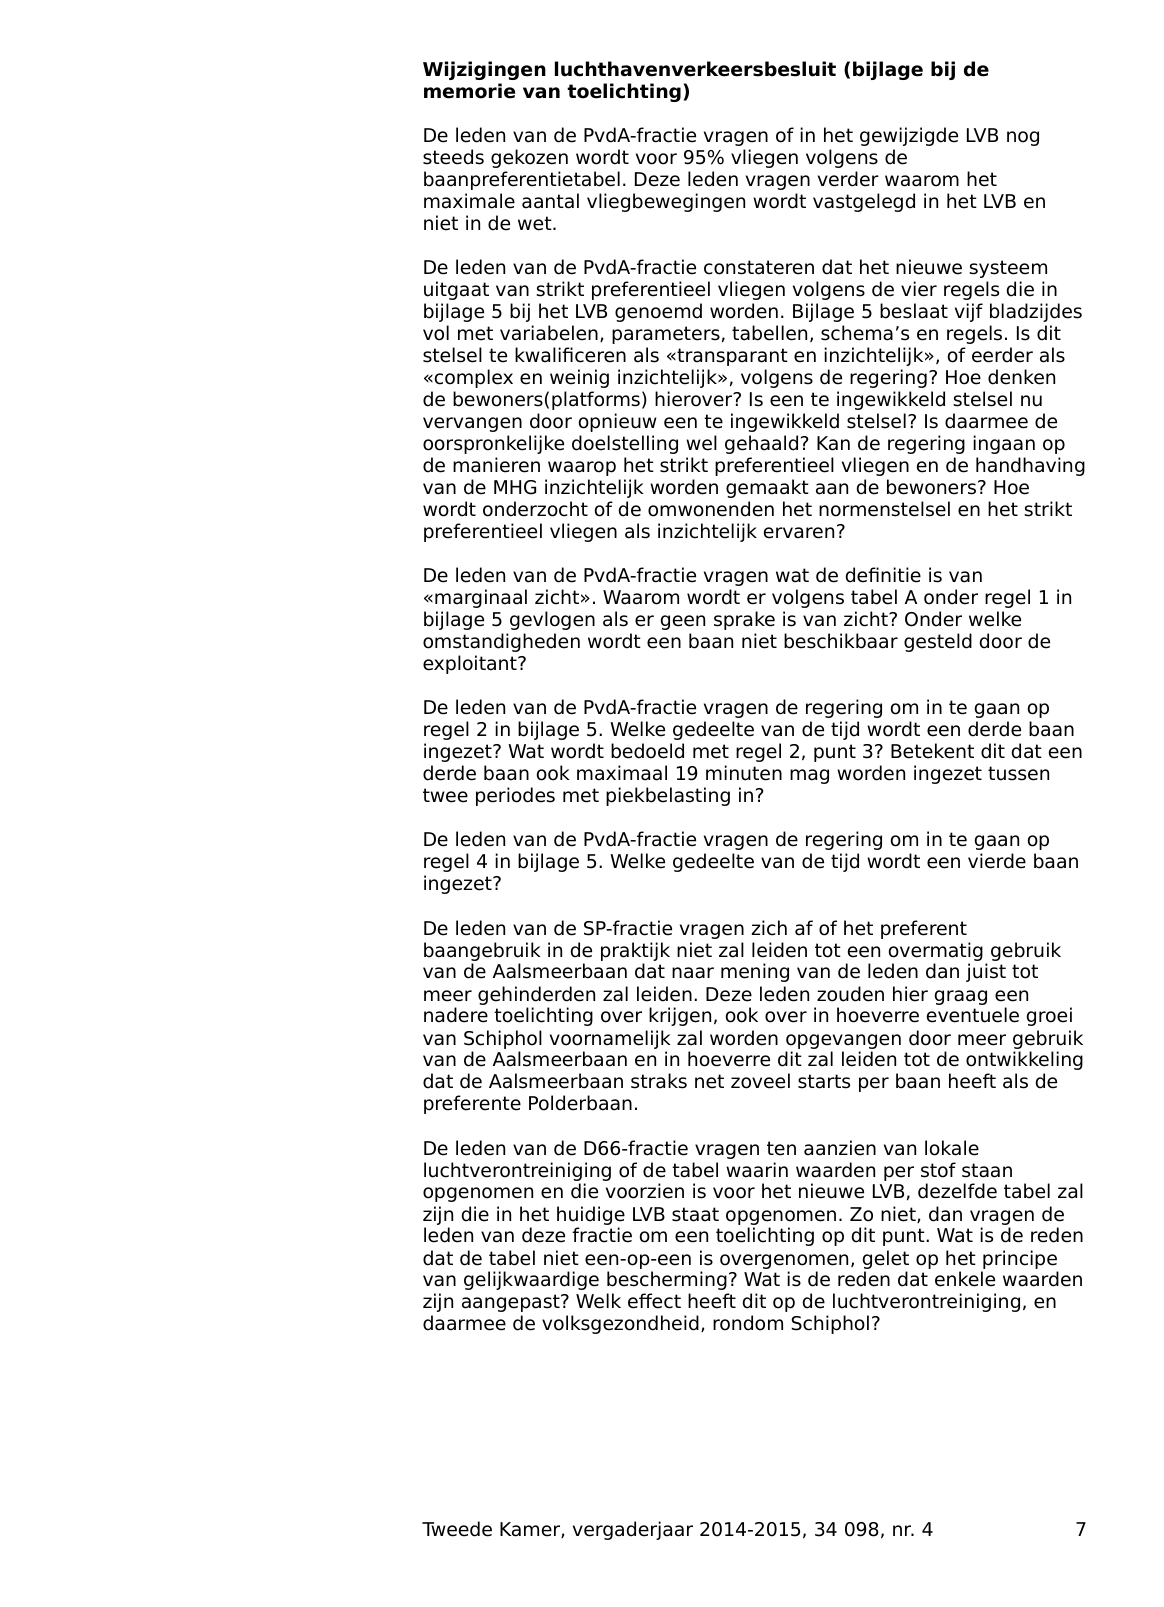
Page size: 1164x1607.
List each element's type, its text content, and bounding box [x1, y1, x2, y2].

text De leden van de SP-fractie vragen zich af of het preferent baangebruik in de praktijk niet zal leiden tot een overmatig gebruik van de Aalsmeerbaan dat naar mening van de leden dan juist tot meer gehinderden zal leiden. Deze leden zouden hier graag een nadere toelichting over krijgen, ook over in hoeverre eventuele groei van Schiphol voornamelijk zal worden opgevangen door meer gebruik van de Aalsmeerbaan en in hoeverre dit zal leiden tot de ontwikkeling dat de Aalsmeerbaan straks net zoveel starts per baan heeft als de preferente Polderbaan. [422, 917, 1087, 1115]
subtitle Wijzigingen luchthavenverkeersbesluit (bijlage bij de memorie van toelichting) [422, 59, 1087, 103]
text De leden van de PvdA-fractie vragen de regering om in te gaan op regel 4 in bijlage 5. Welke gedeelte van de tijd wordt een vierde baan ingezet? [422, 829, 1087, 895]
text De leden van de PvdA-fractie vragen of in het gewijzigde LVB nog steeds gekozen wordt voor 95% vliegen volgens de baanpreferentietabel. Deze leden vragen verder waarom het maximale aantal vliegbewegingen wordt vastgelegd in het LVB en niet in de wet. [422, 125, 1087, 235]
text De leden van de PvdA-fractie constateren dat het nieuwe systeem uitgaat van strikt preferentieel vliegen volgens de vier regels die in bijlage 5 bij het LVB genoemd worden. Bijlage 5 beslaat vijf bladzijdes vol met variabelen, parameters, tabellen, schema’s en regels. Is dit stelsel te kwalificeren als «transparant en inzichtelijk», of eerder als «complex en weinig inzichtelijk», volgens de regering? Hoe denken de bewoners(platforms) hierover? Is een te ingewikkeld stelsel nu vervangen door opnieuw een te ingewikkeld stelsel? Is daarmee de oorspronkelijke doelstelling wel gehaald? Kan de regering ingaan op de manieren waarop het strikt preferentieel vliegen en de handhaving van de MHG inzichtelijk worden gemaakt aan de bewoners? Hoe wordt onderzocht of de omwonenden het normenstelsel en het strikt preferentieel vliegen als inzichtelijk ervaren? [422, 257, 1087, 543]
text De leden van de PvdA-fractie vragen de regering om in te gaan op regel 2 in bijlage 5. Welke gedeelte van de tijd wordt een derde baan ingezet? Wat wordt bedoeld met regel 2, punt 3? Betekent dit dat een derde baan ook maximaal 19 minuten mag worden ingezet tussen twee periodes met piekbelasting in? [422, 697, 1087, 807]
text De leden van de D66-fractie vragen ten aanzien van lokale luchtverontreiniging of de tabel waarin waarden per stof staan opgenomen en die voorzien is voor het nieuwe LVB, dezelfde tabel zal zijn die in het huidige LVB staat opgenomen. Zo niet, dan vragen de leden van deze fractie om een toelichting op dit punt. Wat is de reden dat de tabel niet een-op-een is overgenomen, gelet op het principe van gelijkwaardige bescherming? Wat is de reden dat enkele waarden zijn aangepast? Welk effect heeft dit op de luchtverontreiniging, en daarmee de volksgezondheid, rondom Schiphol? [422, 1137, 1087, 1335]
text De leden van de PvdA-fractie vragen wat de definitie is van «marginaal zicht». Waarom wordt er volgens tabel A onder regel 1 in bijlage 5 gevlogen als er geen sprake is van zicht? Onder welke omstandigheden wordt een baan niet beschikbaar gesteld door de exploitant? [422, 565, 1087, 675]
